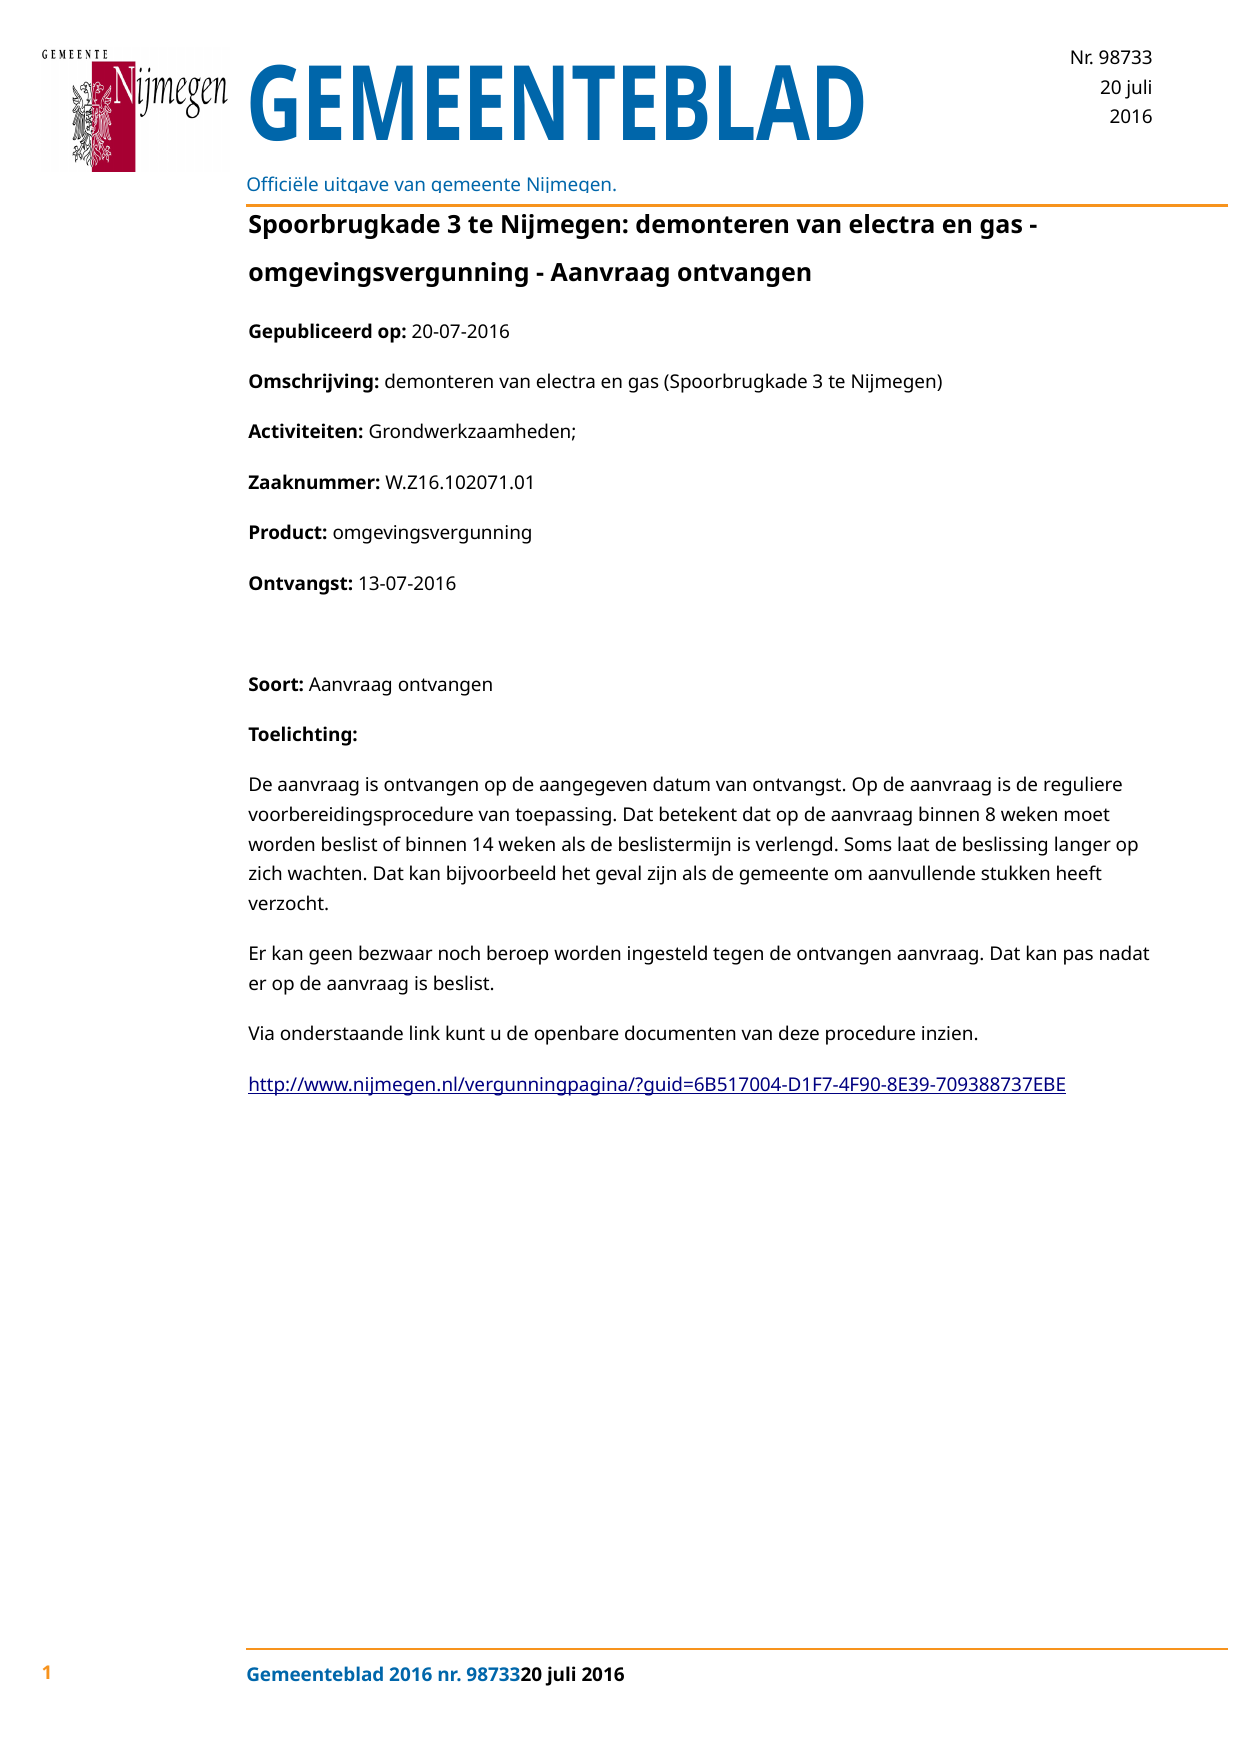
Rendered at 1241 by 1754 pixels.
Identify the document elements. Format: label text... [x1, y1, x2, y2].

text Gepubliceerd op: 20-07-2016 [248, 318, 1152, 344]
text Ontvangst: 13-07-2016 [248, 570, 1152, 596]
text Toelichting: [248, 721, 1152, 747]
text Activiteiten: Grondwerkzaamheden; [248, 419, 1152, 444]
text http://www.nijmegen.nl/vergunningpagina/?guid=6B517004-D1F7-4F90-8E39-709388737EBE [248, 1071, 1152, 1097]
text Product: omgevingsvergunning [248, 519, 1152, 545]
text Soort: Aanvraag ontvangen [248, 671, 1152, 697]
text Er kan geen bezwaar noch beroep worden ingesteld tegen de ontvangen aanvraag. Dat kan pas nadat er op de aanvraag is beslist. [248, 940, 1152, 996]
text Via onderstaande link kunt u de openbare documenten van deze procedure inzien. [248, 1020, 1152, 1046]
text De aanvraag is ontvangen op de aangegeven datum van ontvangst. Op de aanvraag is de reguliere voorbereidingsprocedure van toepassing. Dat betekent dat op de aanvraag binnen 8 weken moet worden beslist of binnen 14 weken als de beslistermijn is verlengd. Soms laat de beslissing langer op zich wachten. Dat kan bijvoorbeeld het geval zijn als de gemeente om aanvullende stukken heeft verzocht. [248, 772, 1152, 916]
text Omschrijving: demonteren van electra en gas (Spoorbrugkade 3 te Nijmegen) [248, 368, 1152, 394]
text Spoorbrugkade 3 te Nijmegen: demonteren van electra en gas - omgevingsvergunning - Aanvraag ontvangen [248, 207, 1152, 288]
text Zaaknummer: W.Z16.102071.01 [248, 469, 1152, 495]
picture [41, 47, 231, 172]
